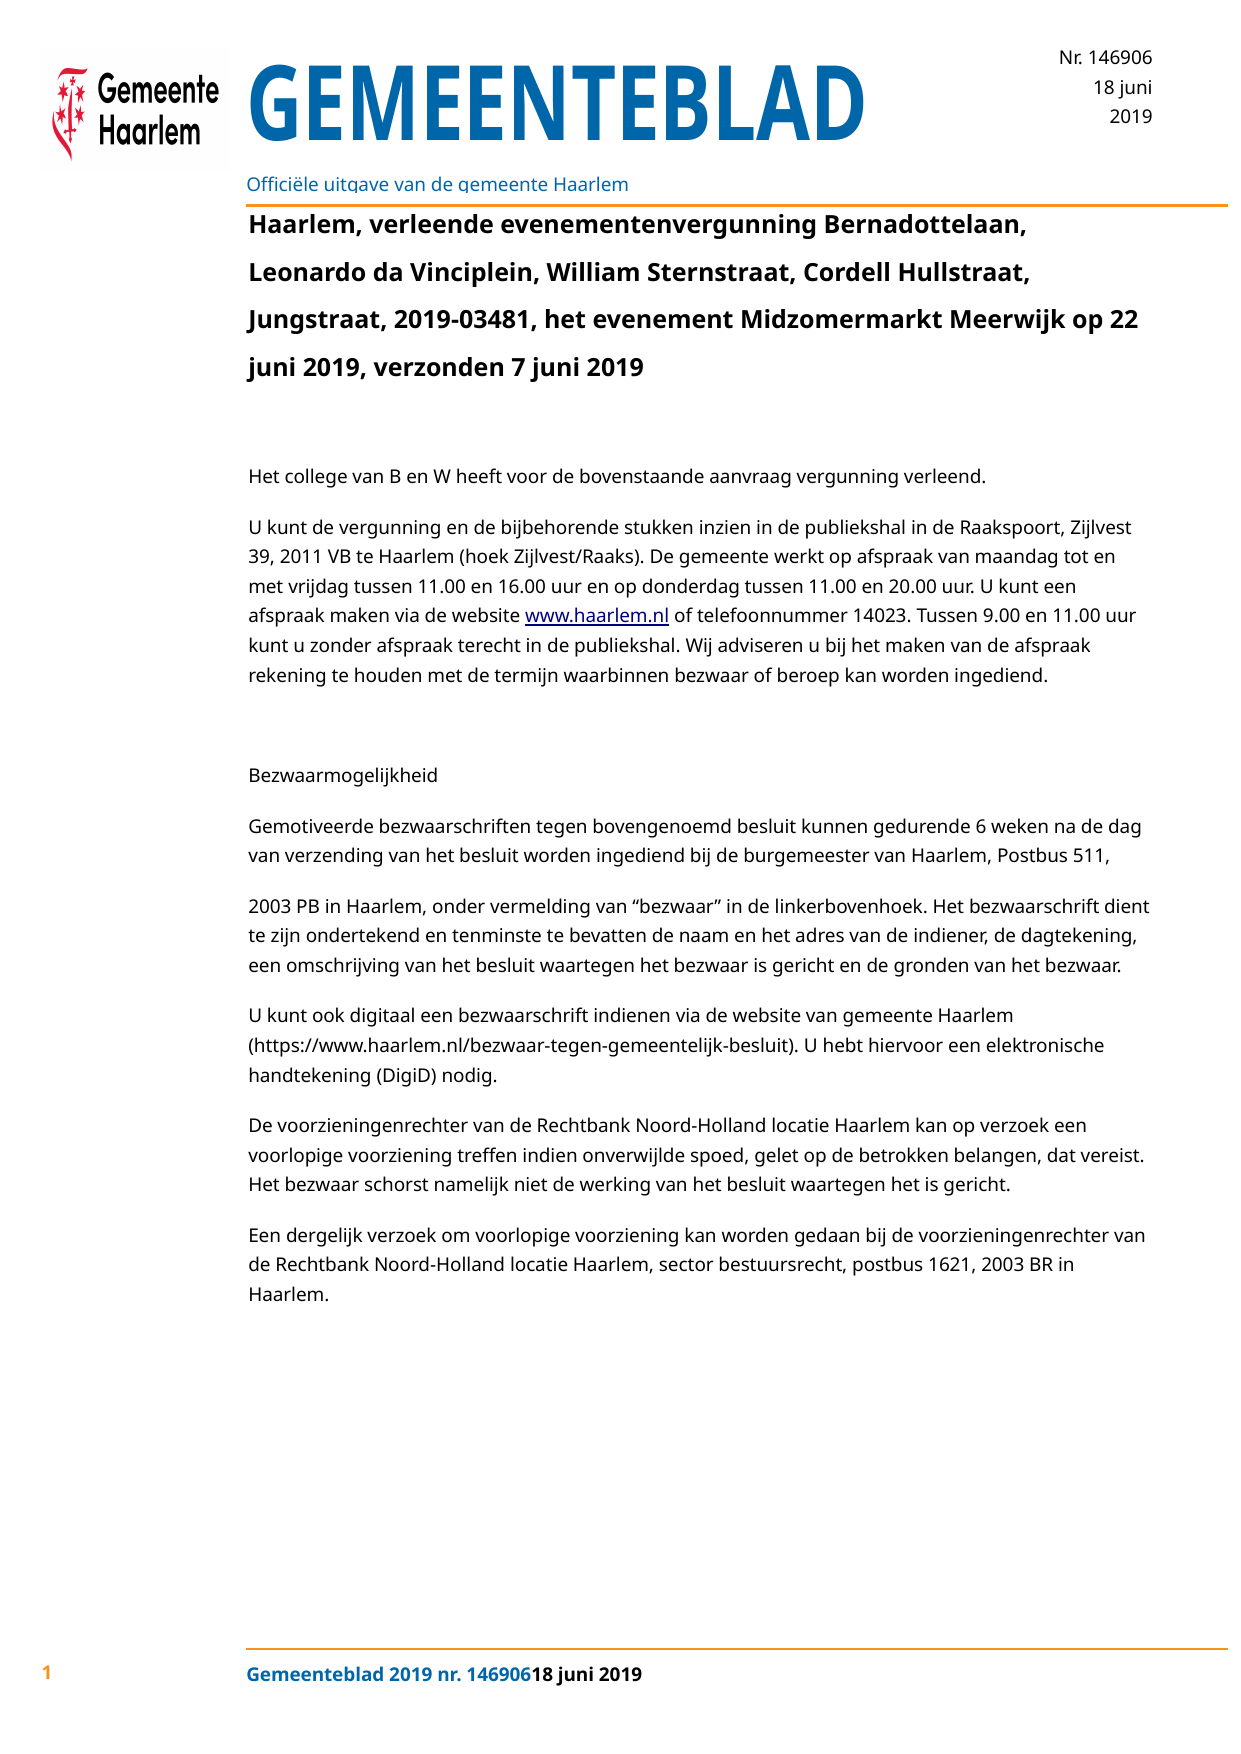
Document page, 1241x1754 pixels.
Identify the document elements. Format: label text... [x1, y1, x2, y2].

picture [41, 47, 231, 172]
text De voorzieningenrechter van de Rechtbank Noord-Holland locatie Haarlem kan op verzoek een voorlopige voorziening treffen indien onverwijlde spoed, gelet op de betrokken belangen, dat vereist. Het bezwaar schorst namelijk niet de werking van het besluit waartegen het is gericht. [248, 1112, 1152, 1197]
text U kunt de vergunning en de bijbehorende stukken inzien in de publiekshal in de Raakspoort, Zijlvest 39, 2011 VB te Haarlem (hoek Zijlvest/Raaks). De gemeente werkt op afspraak van maandag tot en met vrijdag tussen 11.00 en 16.00 uur en op donderdag tussen 11.00 en 20.00 uur. U kunt een afspraak maken via de website www.haarlem.nl of telefoonnummer 14023. Tussen 9.00 en 11.00 uur kunt u zonder afspraak terecht in de publiekshal. Wij adviseren u bij het maken van de afspraak rekening te houden met de termijn waarbinnen bezwaar of beroep kan worden ingediend. [248, 514, 1152, 688]
text Haarlem, verleende evenementenvergunning Bernadottelaan, Leonardo da Vinciplein, William Sternstraat, Cordell Hullstraat, Jungstraat, 2019-03481, het evenement Midzomermarkt Meerwijk op 22 juni 2019, verzonden 7 juni 2019 [248, 207, 1152, 384]
text Een dergelijk verzoek om voorlopige voorziening kan worden gedaan bij de voorzieningenrechter van de Rechtbank Noord-Holland locatie Haarlem, sector bestuursrecht, postbus 1621, 2003 BR in Haarlem. [248, 1222, 1152, 1307]
text 2003 PB in Haarlem, onder vermelding van “bezwaar” in de linkerbovenhoek. Het bezwaarschrift dient te zijn ondertekend en tenminste te bevatten de naam en het adres van de indiener, de dagtekening, een omschrijving van het besluit waartegen het bezwaar is gericht en de gronden van het bezwaar. [248, 893, 1152, 978]
text Bezwaarmogelijkheid [248, 763, 1152, 788]
text U kunt ook digitaal een bezwaarschrift indienen via de website van gemeente Haarlem (https://www.haarlem.nl/bezwaar-tegen-gemeentelijk-besluit). U hebt hiervoor een elektronische handtekening (DigiD) nodig. [248, 1003, 1152, 1088]
text Het college van B en W heeft voor de bovenstaande aanvraag vergunning verleend. [248, 463, 1152, 489]
text Gemotiveerde bezwaarschriften tegen bovengenoemd besluit kunnen gedurende 6 weken na de dag van verzending van het besluit worden ingediend bij de burgemeester van Haarlem, Postbus 511, [248, 813, 1152, 868]
